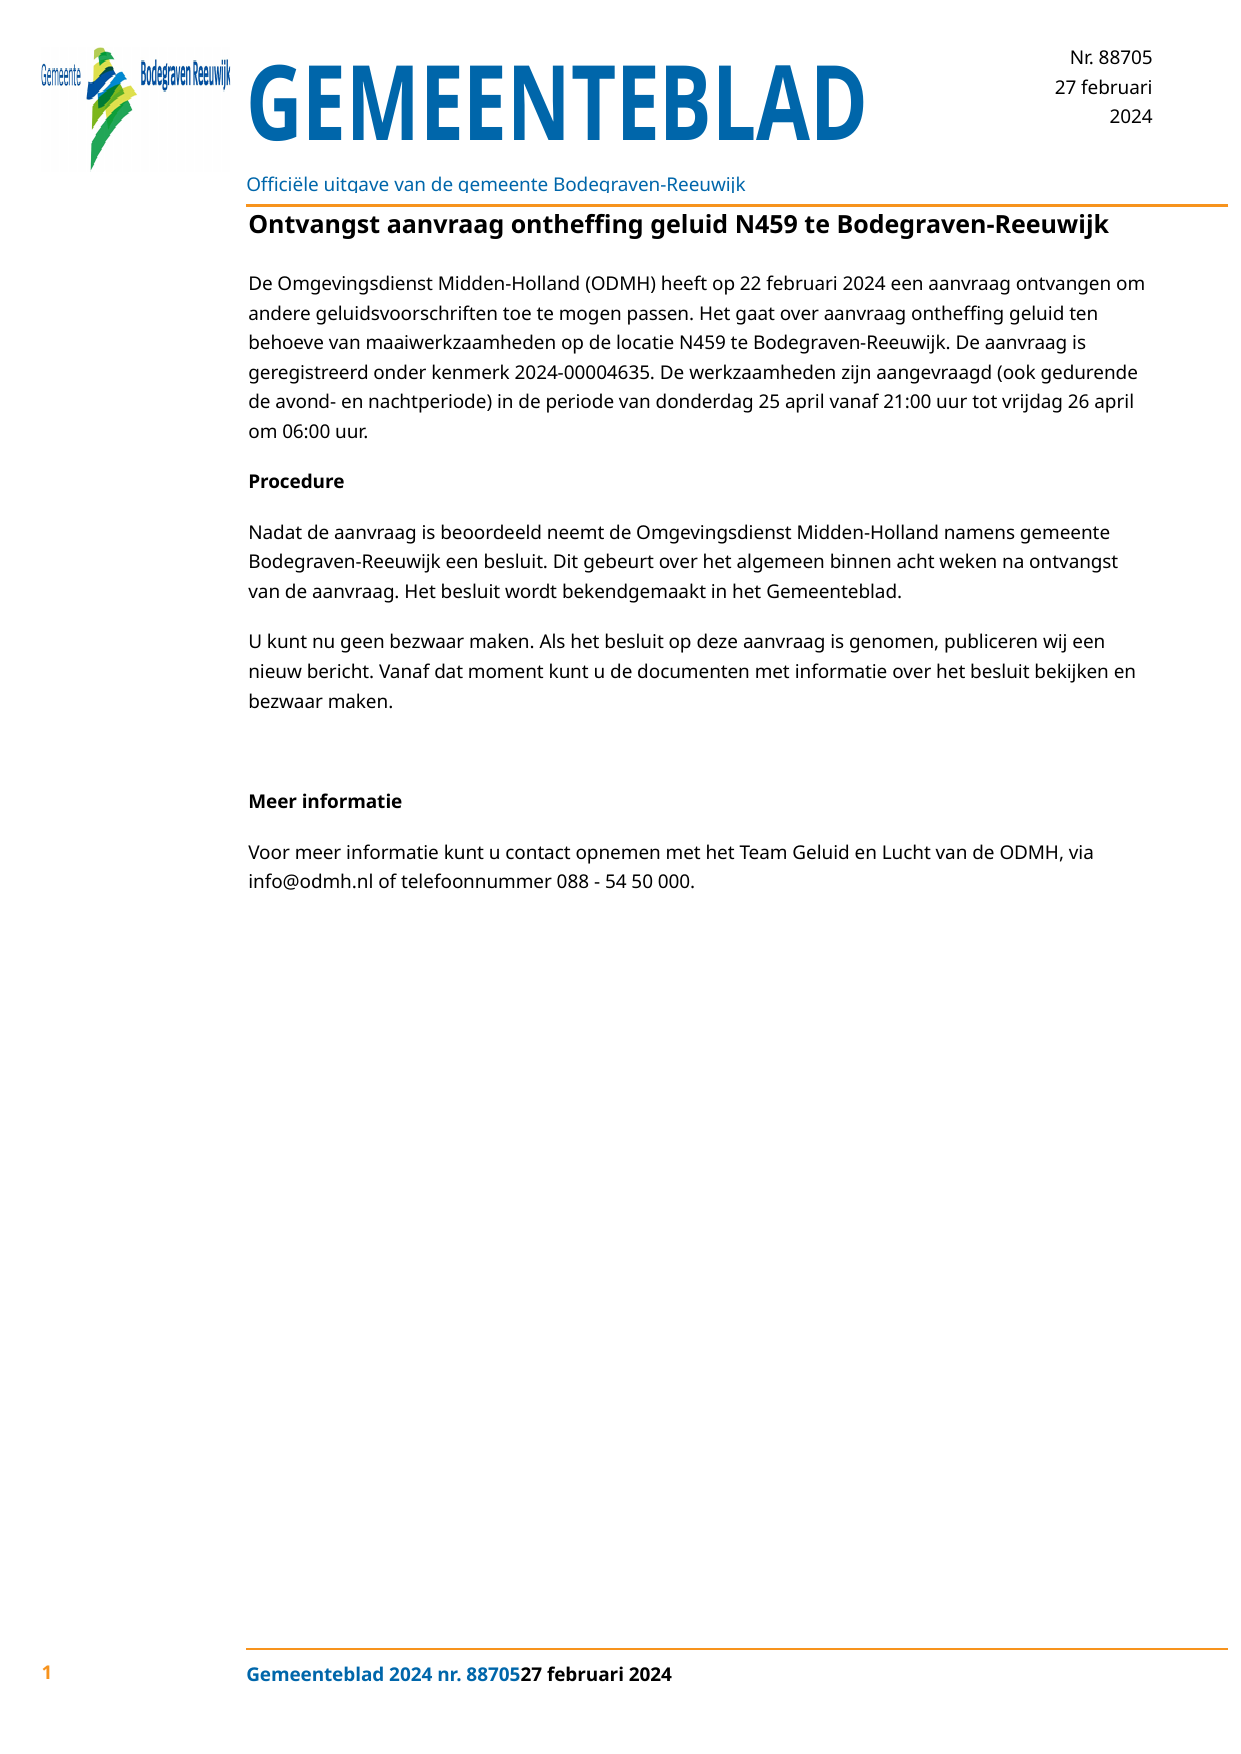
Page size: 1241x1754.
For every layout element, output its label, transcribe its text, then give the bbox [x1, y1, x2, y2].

text De Omgevingsdienst Midden-Holland (ODMH) heeft op 22 februari 2024 een aanvraag ontvangen om andere geluidsvoorschriften toe te mogen passen. Het gaat over aanvraag ontheffing geluid ten behoeve van maaiwerkzaamheden op de locatie N459 te Bodegraven-Reeuwijk. De aanvraag is geregistreerd onder kenmerk 2024-00004635. De werkzaamheden zijn aangevraagd (ook gedurende de avond- en nachtperiode) in de periode van donderdag 25 april vanaf 21:00 uur tot vrijdag 26 april om 06:00 uur. [248, 270, 1152, 444]
text Meer informatie [248, 789, 1152, 814]
text Procedure [248, 469, 1152, 494]
text Voor meer informatie kunt u contact opnemen met het Team Geluid en Lucht van de ODMH, via info@odmh.nl of telefoonnummer 088 - 54 50 000. [248, 839, 1152, 894]
text Nadat de aanvraag is beoordeeld neemt de Omgevingsdienst Midden-Holland namens gemeente Bodegraven-Reeuwijk een besluit. Dit gebeurt over het algemeen binnen acht weken na ontvangst van de aanvraag. Het besluit wordt bekendgemaakt in het Gemeenteblad. [248, 519, 1152, 604]
picture [41, 47, 231, 172]
text U kunt nu geen bezwaar maken. Als het besluit op deze aanvraag is genomen, publiceren wij een nieuw bericht. Vanaf dat moment kunt u de documenten met informatie over het besluit bekijken en bezwaar maken. [248, 629, 1152, 713]
text Ontvangst aanvraag ontheffing geluid N459 te Bodegraven-Reeuwijk [248, 207, 1152, 241]
